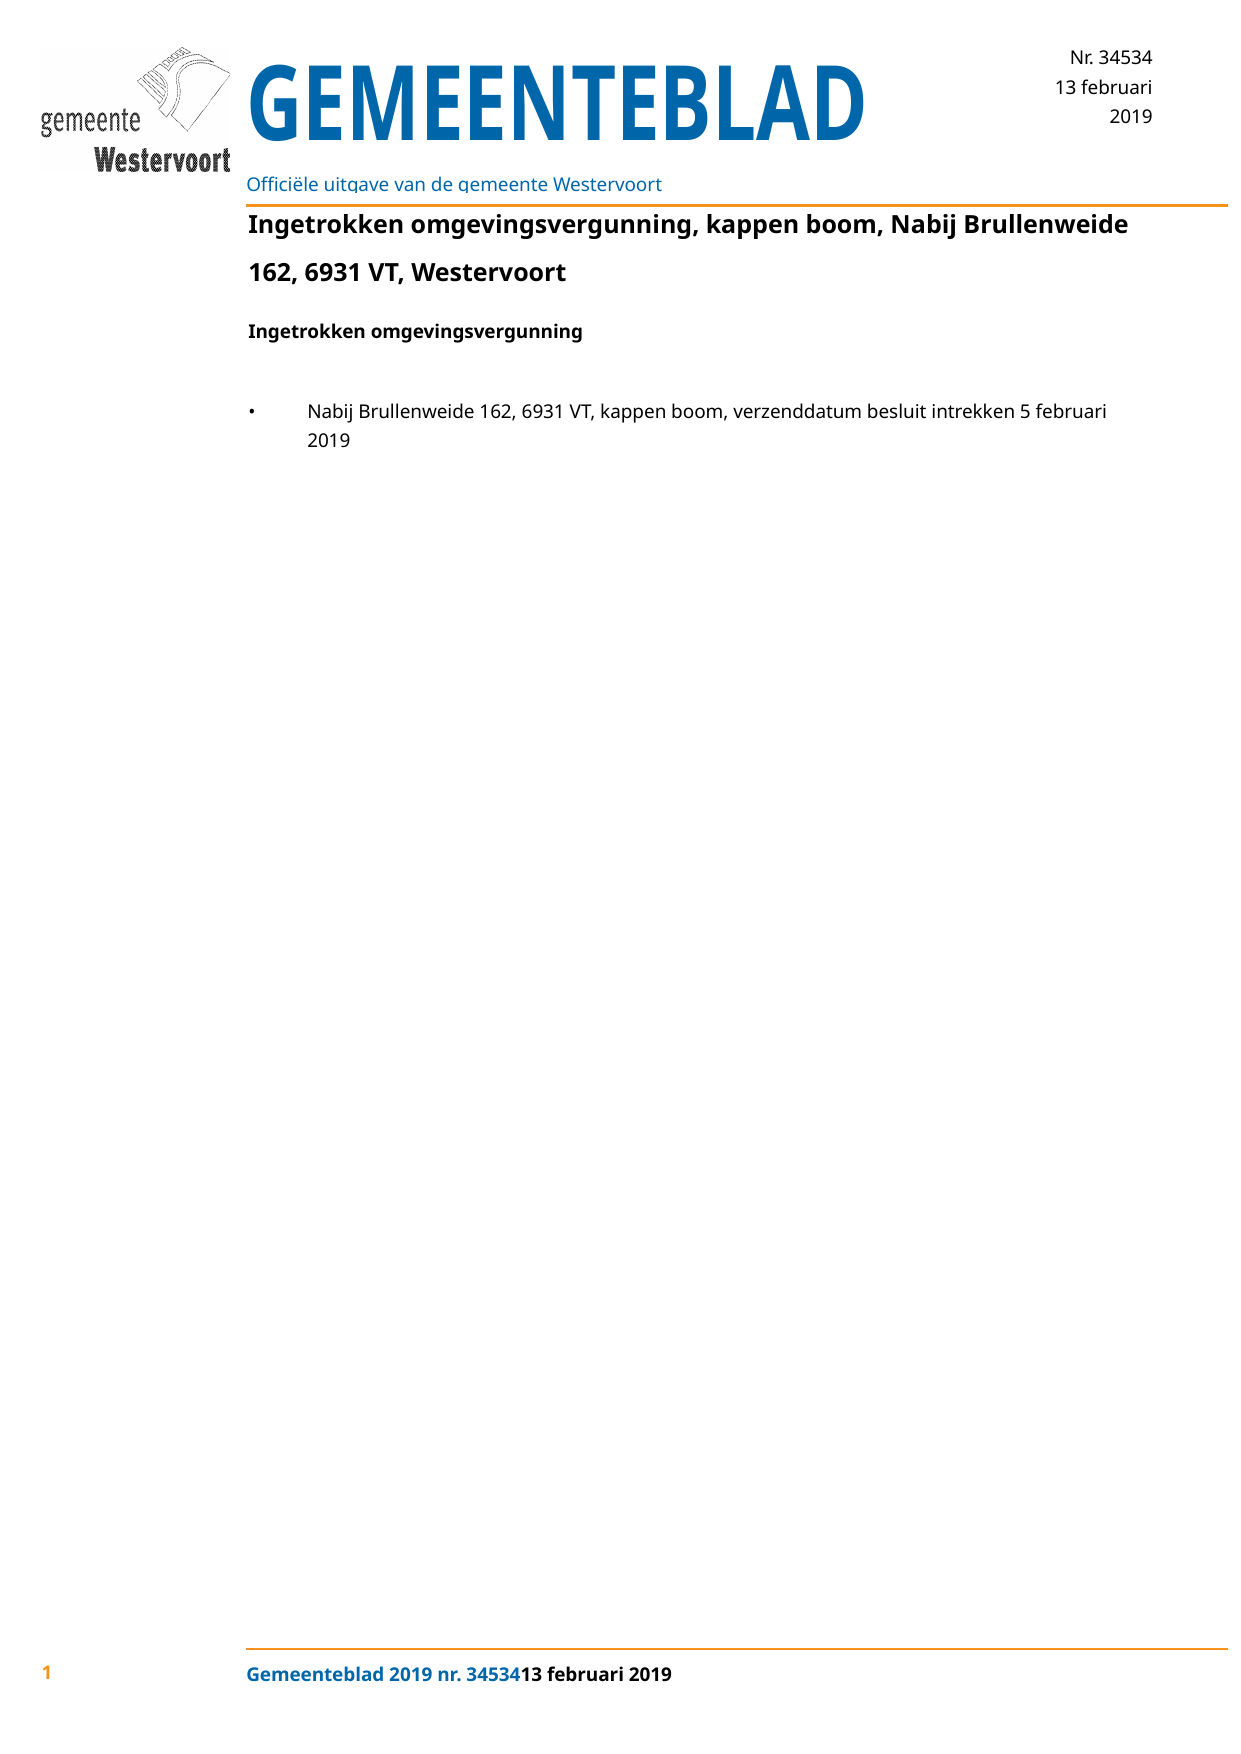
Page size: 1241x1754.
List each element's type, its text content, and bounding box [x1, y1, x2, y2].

text Ingetrokken omgevingsvergunning, kappen boom, Nabij Brullenweide 162, 6931 VT, Westervoort [248, 207, 1152, 288]
picture [41, 47, 231, 172]
list Nabij Brullenweide 162, 6931 VT, kappen boom, verzenddatum besluit intrekken 5 februari 2019 [248, 398, 1152, 453]
text Ingetrokken omgevingsvergunning [248, 318, 1152, 344]
